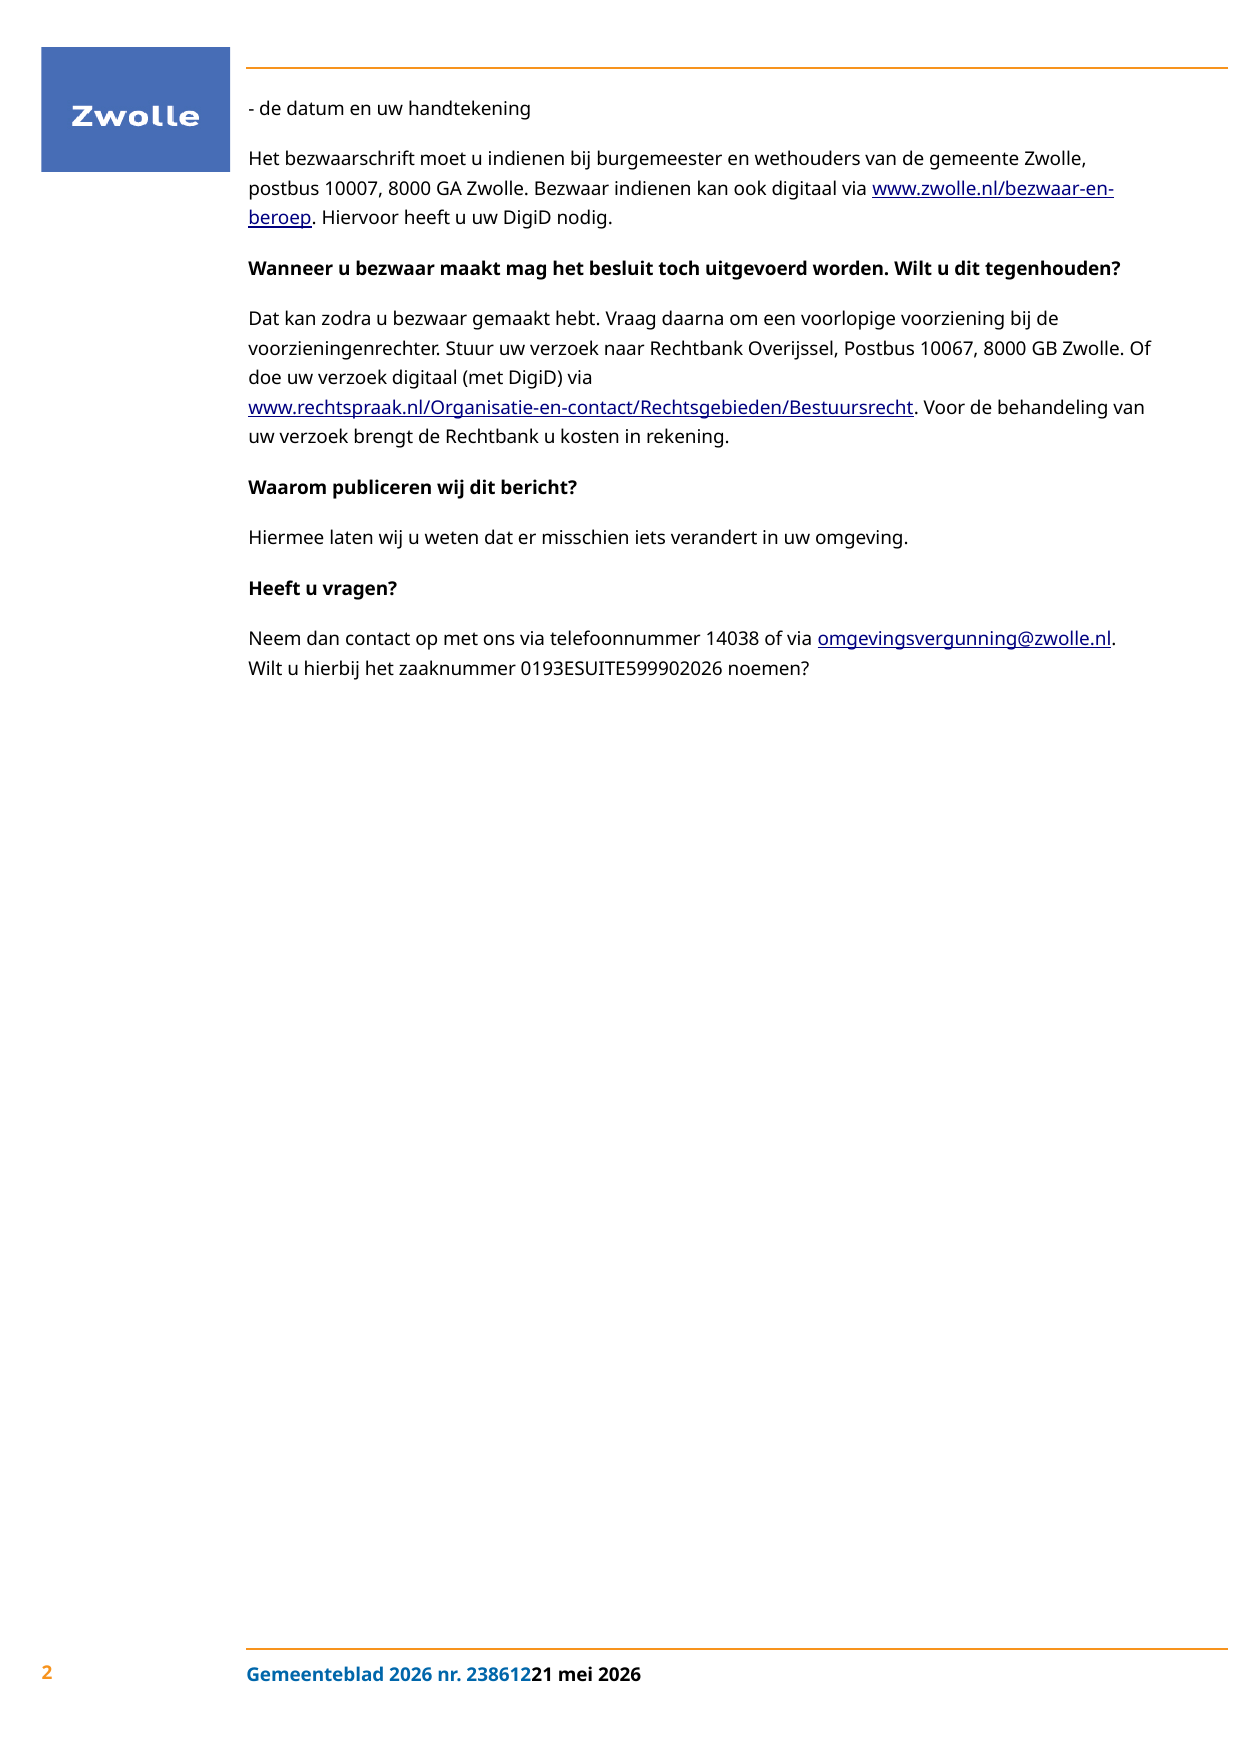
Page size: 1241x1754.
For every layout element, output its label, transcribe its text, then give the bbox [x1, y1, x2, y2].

text Heeft u vragen? [248, 575, 1152, 601]
picture [41, 47, 231, 172]
text - de datum en uw handtekening [248, 95, 1152, 121]
text Het bezwaarschrift moet u indienen bij burgemeester en wethouders van de gemeente Zwolle, postbus 10007, 8000 GA Zwolle. Bezwaar indienen kan ook digitaal via www.zwolle.nl/bezwaar-en-beroep. Hiervoor heeft u uw DigiD nodig. [248, 145, 1152, 230]
text Wanneer u bezwaar maakt mag het besluit toch uitgevoerd worden. Wilt u dit tegenhouden? [248, 255, 1152, 281]
text Waarom publiceren wij dit bericht? [248, 474, 1152, 500]
text Hiermee laten wij u weten dat er misschien iets verandert in uw omgeving. [248, 524, 1152, 550]
text Neem dan contact op met ons via telefoonnummer 14038 of via omgevingsvergunning@zwolle.nl. Wilt u hierbij het zaaknummer 0193ESUITE599902026 noemen? [248, 625, 1152, 681]
text Dat kan zodra u bezwaar gemaakt hebt. Vraag daarna om een voorlopige voorziening bij de voorzieningenrechter. Stuur uw verzoek naar Rechtbank Overijssel, Postbus 10067, 8000 GB Zwolle. Of doe uw verzoek digitaal (met DigiD) via www.rechtspraak.nl/Organisatie-en-contact/Rechtsgebieden/Bestuursrecht. Voor de behandeling van uw verzoek brengt de Rechtbank u kosten in rekening. [248, 305, 1152, 449]
